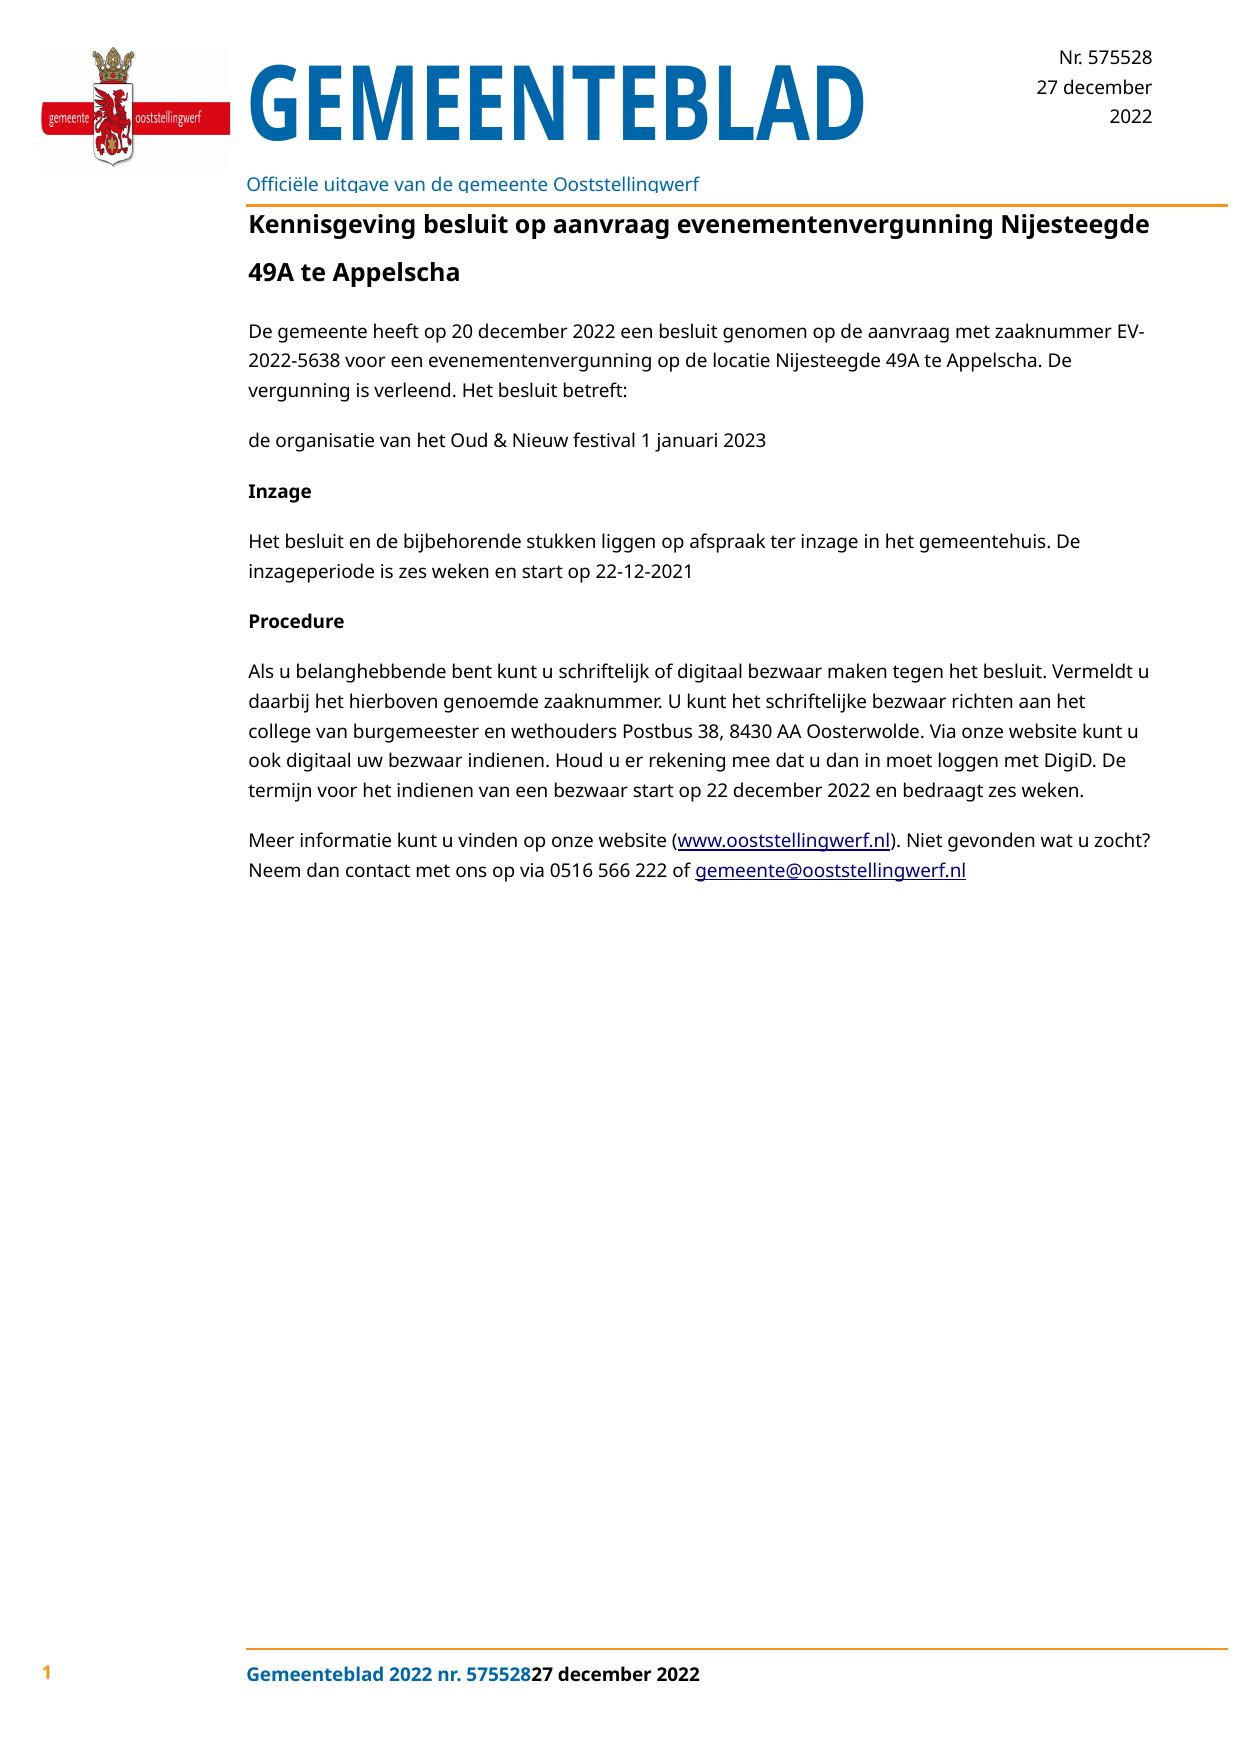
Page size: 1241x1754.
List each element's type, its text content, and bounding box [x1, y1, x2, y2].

text Kennisgeving besluit op aanvraag evenementenvergunning Nijesteegde 49A te Appelscha [248, 207, 1152, 288]
text Het besluit en de bijbehorende stukken liggen op afspraak ter inzage in het gemeentehuis. De inzageperiode is zes weken en start op 22-12-2021 [248, 528, 1152, 584]
picture [41, 47, 231, 172]
text De gemeente heeft op 20 december 2022 een besluit genomen op de aanvraag met zaaknummer EV-2022-5638 voor een evenementenvergunning op de locatie Nijesteegde 49A te Appelscha. De vergunning is verleend. Het besluit betreft: [248, 318, 1152, 403]
text de organisatie van het Oud & Nieuw festival 1 januari 2023 [248, 427, 1152, 453]
text Meer informatie kunt u vinden op onze website (www.ooststellingwerf.nl). Niet gevonden wat u zocht? Neem dan contact met ons op via 0516 566 222 of gemeente@ooststellingwerf.nl [248, 827, 1152, 883]
text Als u belanghebbende bent kunt u schriftelijk of digitaal bezwaar maken tegen het besluit. Vermeldt u daarbij het hierboven genoemde zaaknummer. U kunt het schriftelijke bezwaar richten aan het college van burgemeester en wethouders Postbus 38, 8430 AA Oosterwolde. Via onze website kunt u ook digitaal uw bezwaar indienen. Houd u er rekening mee dat u dan in moet loggen met DigiD. De termijn voor het indienen van een bezwaar start op 22 december 2022 en bedraagt zes weken. [248, 659, 1152, 803]
text Inzage [248, 478, 1152, 504]
text Procedure [248, 608, 1152, 634]
